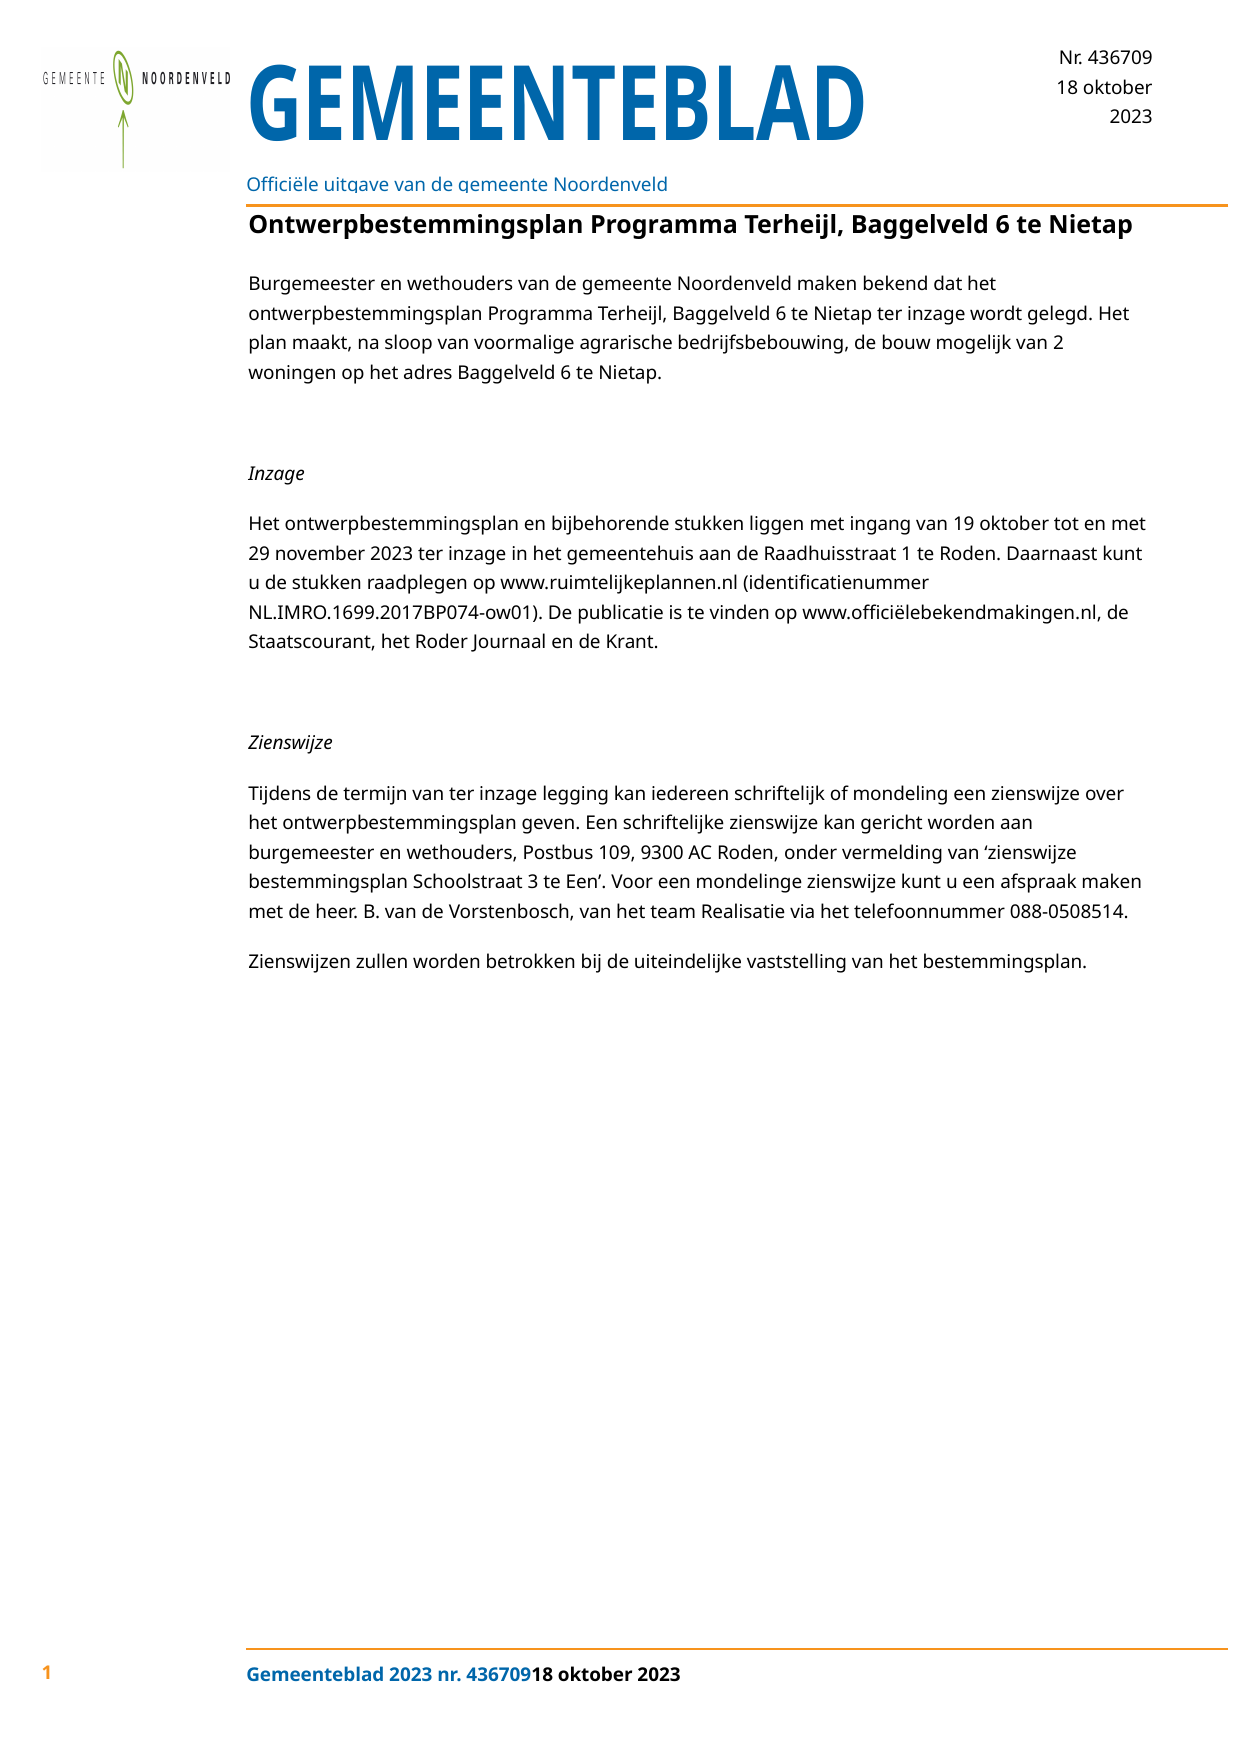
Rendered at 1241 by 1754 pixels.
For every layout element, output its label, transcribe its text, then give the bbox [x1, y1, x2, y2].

text Het ontwerpbestemmingsplan en bijbehorende stukken liggen met ingang van 19 oktober tot en met 29 november 2023 ter inzage in het gemeentehuis aan de Raadhuisstraat 1 te Roden. Daarnaast kunt u de stukken raadplegen op www.ruimtelijkeplannen.nl (identificatienummer NL.IMRO.1699.2017BP074-ow01). De publicatie is te vinden op www.officiëlebekendmakingen.nl, de Staatscourant, het Roder Journaal en de Krant. [248, 510, 1152, 654]
picture [41, 47, 231, 172]
text Inzage [248, 460, 1152, 486]
text Ontwerpbestemmingsplan Programma Terheijl, Baggelveld 6 te Nietap [248, 207, 1152, 241]
text Tijdens de termijn van ter inzage legging kan iedereen schriftelijk of mondeling een zienswijze over het ontwerpbestemmingsplan geven. Een schriftelijke zienswijze kan gericht worden aan burgemeester en wethouders, Postbus 109, 9300 AC Roden, onder vermelding van ‘zienswijze bestemmingsplan Schoolstraat 3 te Een’. Voor een mondelinge zienswijze kunt u een afspraak maken met de heer. B. van de Vorstenbosch, van het team Realisatie via het telefoonnummer 088-0508514. [248, 780, 1152, 924]
text Burgemeester en wethouders van de gemeente Noordenveld maken bekend dat het ontwerpbestemmingsplan Programma Terheijl, Baggelveld 6 te Nietap ter inzage wordt gelegd. Het plan maakt, na sloop van voormalige agrarische bedrijfsbebouwing, de bouw mogelijk van 2 woningen op het adres Baggelveld 6 te Nietap. [248, 270, 1152, 385]
text Zienswijze [248, 729, 1152, 755]
text Zienswijzen zullen worden betrokken bij de uiteindelijke vaststelling van het bestemmingsplan. [248, 949, 1152, 974]
